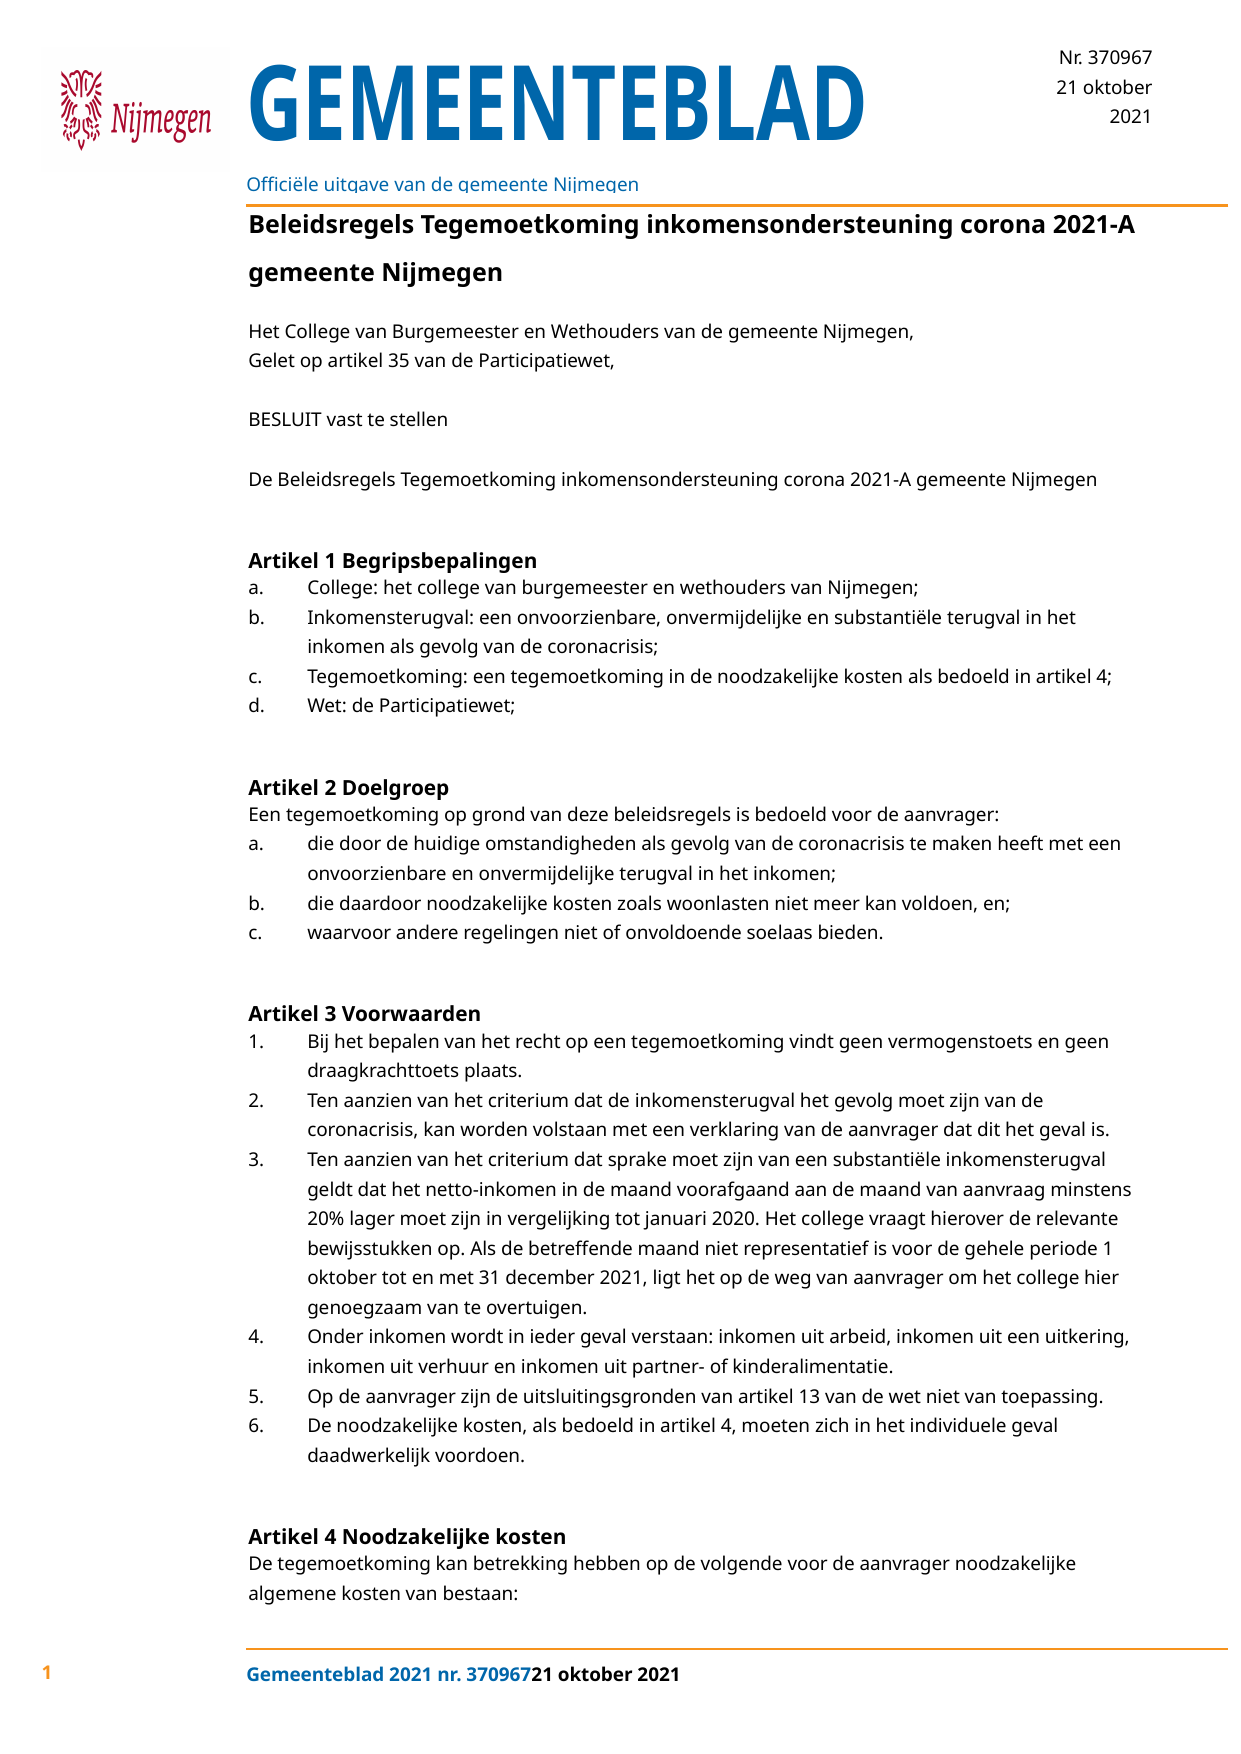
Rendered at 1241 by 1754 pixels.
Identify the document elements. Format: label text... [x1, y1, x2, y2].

text Artikel 4 Noodzakelijke kosten [248, 1522, 1152, 1550]
list College: het college van burgemeester en wethouders van Nijmegen; [248, 574, 1152, 600]
list Onder inkomen wordt in ieder geval verstaan: inkomen uit arbeid, inkomen uit een uitkering, inkomen uit verhuur en inkomen uit partner- of kinderalimentatie. [248, 1324, 1152, 1379]
list Op de aanvrager zijn de uitsluitingsgronden van artikel 13 van de wet niet van toepassing. [248, 1383, 1152, 1408]
text De tegemoetkoming kan betrekking hebben op de volgende voor de aanvrager noodzakelijke algemene kosten van bestaan: [248, 1550, 1152, 1606]
text Een tegemoetkoming op grond van deze beleidsregels is bedoeld voor de aanvrager: [248, 801, 1152, 827]
text Het College van Burgemeester en Wethouders van de gemeente Nijmegen, [248, 318, 1152, 344]
list Inkomensterugval: een onvoorzienbare, onvermijdelijke en substantiële terugval in het inkomen als gevolg van de coronacrisis; [248, 604, 1152, 659]
list die door de huidige omstandigheden als gevolg van de coronacrisis te maken heeft met een onvoorzienbare en onvermijdelijke terugval in het inkomen; [248, 831, 1152, 886]
list Ten aanzien van het criterium dat de inkomensterugval het gevolg moet zijn van de coronacrisis, kan worden volstaan met een verklaring van de aanvrager dat dit het geval is. [248, 1087, 1152, 1142]
text De Beleidsregels Tegemoetkoming inkomensondersteuning corona 2021-A gemeente Nijmegen [248, 466, 1152, 492]
list Wet: de Participatiewet; [248, 693, 1152, 718]
list waarvoor andere regelingen niet of onvoldoende soelaas bieden. [248, 919, 1152, 945]
list De noodzakelijke kosten, als bedoeld in artikel 4, moeten zich in het individuele geval daadwerkelijk voordoen. [248, 1412, 1152, 1468]
text BESLUIT vast te stellen [248, 407, 1152, 432]
list die daardoor noodzakelijke kosten zoals woonlasten niet meer kan voldoen, en; [248, 890, 1152, 916]
picture [41, 47, 231, 172]
list Ten aanzien van het criterium dat sprake moet zijn van een substantiële inkomensterugval geldt dat het netto-inkomen in de maand voorafgaand aan de maand van aanvraag minstens 20% lager moet zijn in vergelijking tot januari 2020. Het college vraagt hierover de relevante bewijsstukken op. Als de betreffende maand niet representatief is voor de gehele periode 1 oktober tot en met 31 december 2021, ligt het op de weg van aanvrager om het college hier genoegzaam van te overtuigen. [248, 1146, 1152, 1320]
list Tegemoetkoming: een tegemoetkoming in de noodzakelijke kosten als bedoeld in artikel 4; [248, 663, 1152, 689]
text Gelet op artikel 35 van de Participatiewet, [248, 347, 1152, 373]
text Artikel 2 Doelgroep [248, 773, 1152, 801]
text Artikel 3 Voorwaarden [248, 999, 1152, 1028]
text Artikel 1 Begripsbepalingen [248, 546, 1152, 574]
text Beleidsregels Tegemoetkoming inkomensondersteuning corona 2021-A gemeente Nijmegen [248, 207, 1152, 288]
list Bij het bepalen van het recht op een tegemoetkoming vindt geen vermogenstoets en geen draagkrachttoets plaats. [248, 1028, 1152, 1083]
